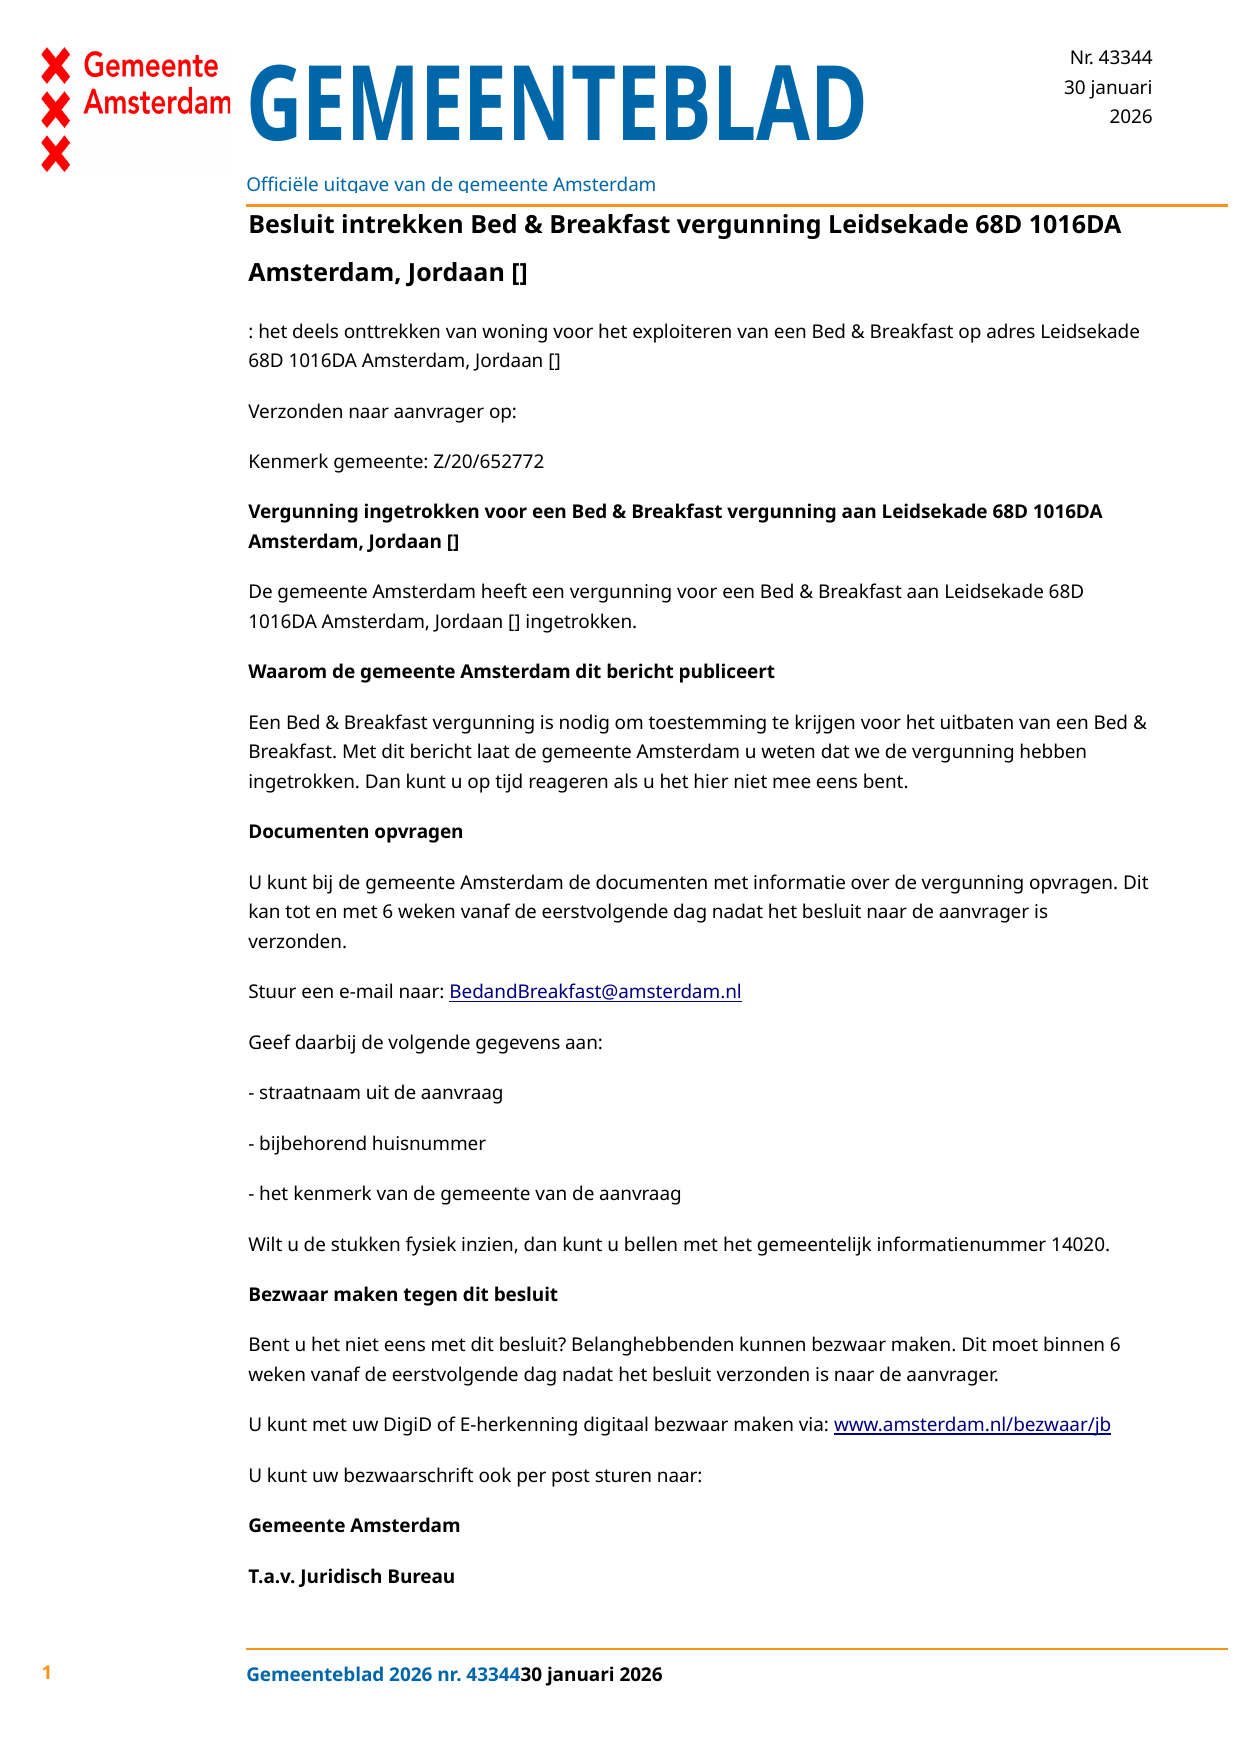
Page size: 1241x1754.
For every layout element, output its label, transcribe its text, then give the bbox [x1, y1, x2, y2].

text Verzonden naar aanvrager op: [248, 398, 1152, 424]
text Bent u het niet eens met dit besluit? Belanghebbenden kunnen bezwaar maken. Dit moet binnen 6 weken vanaf de eerstvolgende dag nadat het besluit verzonden is naar de aanvrager. [248, 1332, 1152, 1387]
text Stuur een e-mail naar: BedandBreakfast@amsterdam.nl [248, 979, 1152, 1004]
text Besluit intrekken Bed & Breakfast vergunning Leidsekade 68D 1016DA Amsterdam, Jordaan [] [248, 207, 1152, 288]
text U kunt met uw DigiD of E-herkenning digitaal bezwaar maken via: www.amsterdam.nl/bezwaar/jb [248, 1412, 1152, 1437]
text Vergunning ingetrokken voor een Bed & Breakfast vergunning aan Leidsekade 68D 1016DA Amsterdam, Jordaan [] [248, 499, 1152, 554]
text U kunt uw bezwaarschrift ook per post sturen naar: [248, 1462, 1152, 1488]
text T.a.v. Juridisch Bureau [248, 1563, 1152, 1589]
text : het deels onttrekken van woning voor het exploiteren van een Bed & Breakfast op adres Leidsekade 68D 1016DA Amsterdam, Jordaan [] [248, 318, 1152, 373]
text Wilt u de stukken fysiek inzien, dan kunt u bellen met het gemeentelijk informatienummer 14020. [248, 1231, 1152, 1257]
text De gemeente Amsterdam heeft een vergunning voor een Bed & Breakfast aan Leidsekade 68D 1016DA Amsterdam, Jordaan [] ingetrokken. [248, 579, 1152, 634]
text Documenten opvragen [248, 819, 1152, 844]
text - bijbehorend huisnummer [248, 1130, 1152, 1156]
text Kenmerk gemeente: Z/20/652772 [248, 448, 1152, 474]
text U kunt bij de gemeente Amsterdam de documenten met informatie over de vergunning opvragen. Dit kan tot en met 6 weken vanaf de eerstvolgende dag nadat het besluit naar de aanvrager is verzonden. [248, 869, 1152, 954]
text - het kenmerk van de gemeente van de aanvraag [248, 1180, 1152, 1206]
text Een Bed & Breakfast vergunning is nodig om toestemming te krijgen voor het uitbaten van een Bed & Breakfast. Met dit bericht laat de gemeente Amsterdam u weten dat we de vergunning hebben ingetrokken. Dan kunt u op tijd reageren als u het hier niet mee eens bent. [248, 709, 1152, 794]
text Bezwaar maken tegen dit besluit [248, 1281, 1152, 1307]
text Waarom de gemeente Amsterdam dit bericht publiceert [248, 659, 1152, 684]
picture [41, 47, 231, 172]
text Geef daarbij de volgende gegevens aan: [248, 1029, 1152, 1055]
text Gemeente Amsterdam [248, 1512, 1152, 1538]
text - straatnaam uit de aanvraag [248, 1079, 1152, 1105]
